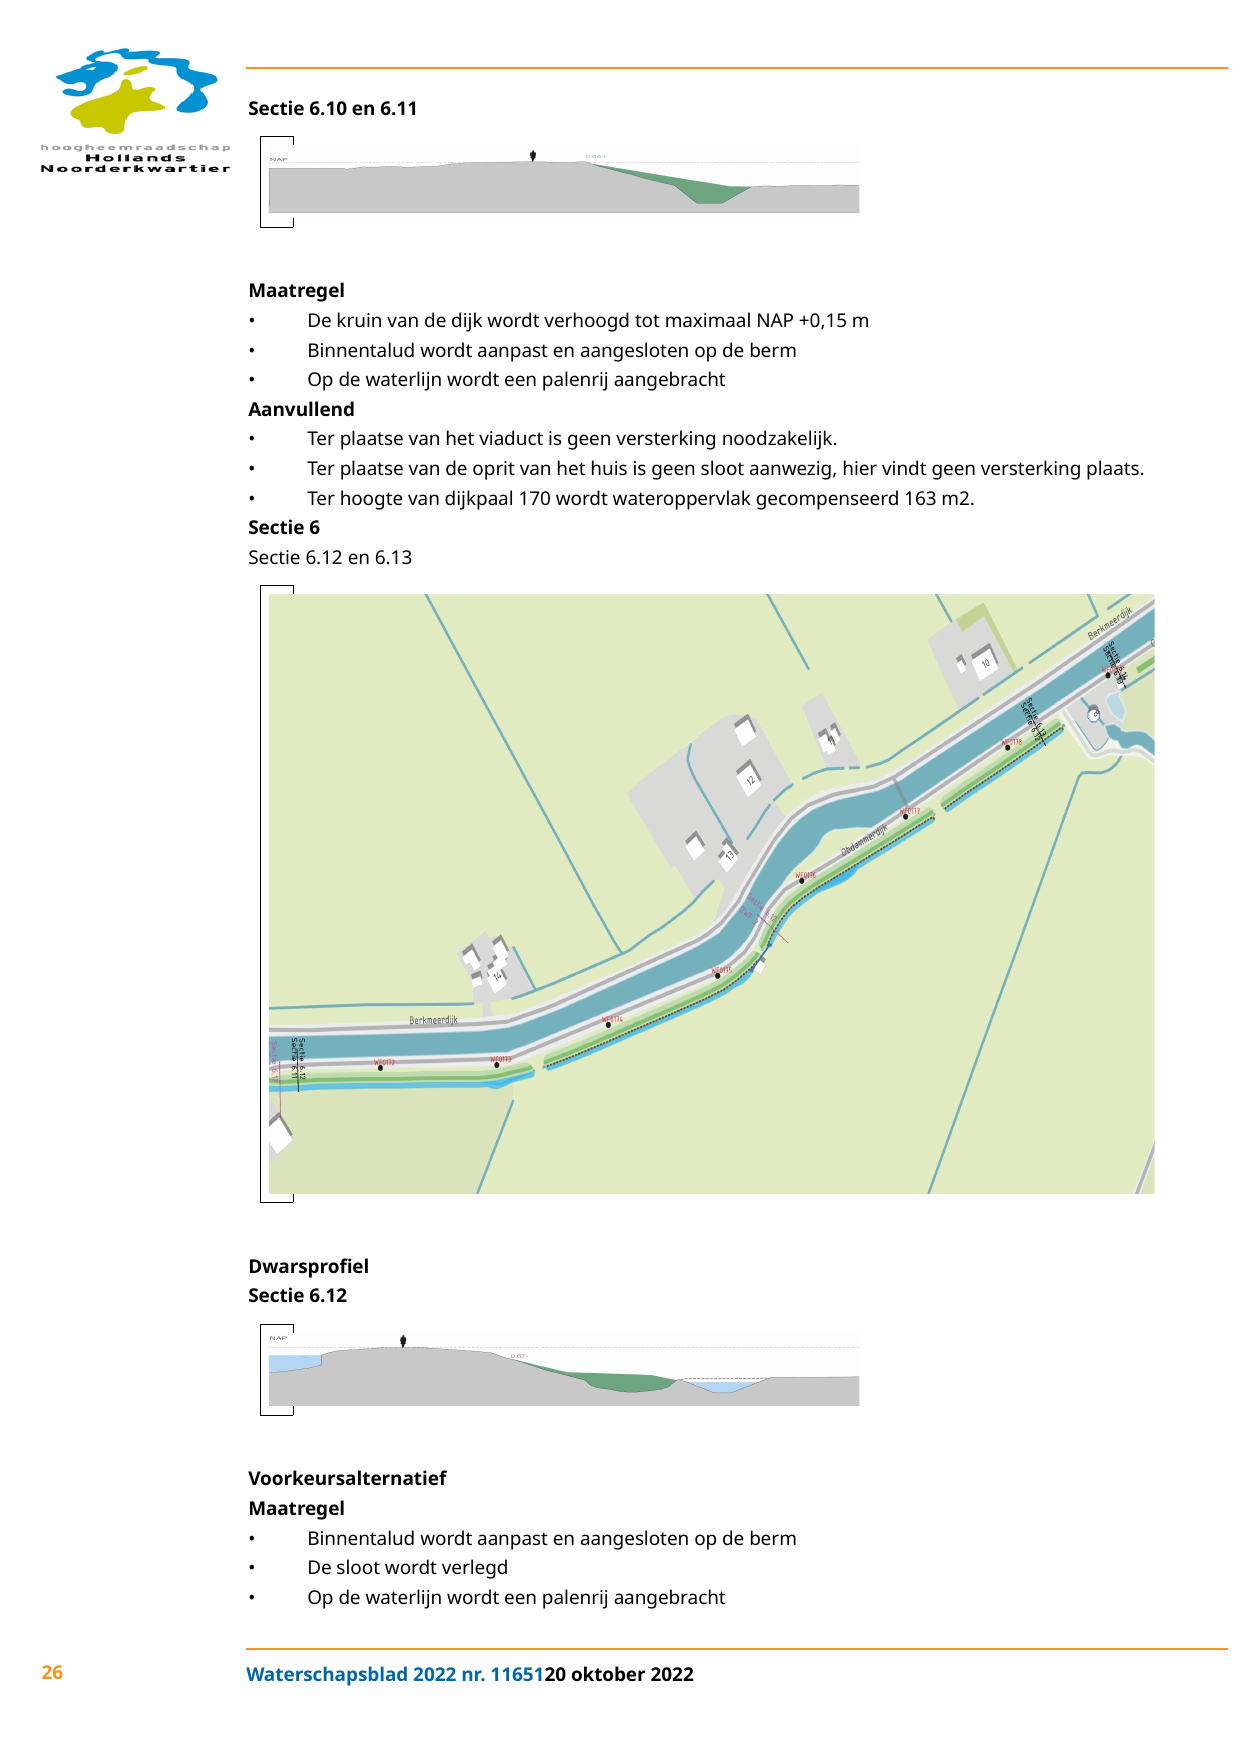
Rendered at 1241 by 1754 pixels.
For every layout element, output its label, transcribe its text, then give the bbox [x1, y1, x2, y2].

text Sectie 6 [248, 514, 1152, 540]
picture [268, 1333, 860, 1406]
list Op de waterlijn wordt een palenrij aangebracht [248, 1584, 1152, 1610]
text Sectie 6.12 [248, 1283, 1152, 1308]
text Voorkeursalternatief [248, 1466, 1152, 1491]
picture [268, 145, 860, 218]
list Ter plaatse van het viaduct is geen versterking noodzakelijk. [248, 426, 1152, 451]
list Ter plaatse van de oprit van het huis is geen sloot aanwezig, hier vindt geen versterking plaats. [248, 455, 1152, 481]
list Ter hoogte van dijkpaal 170 wordt wateroppervlak gecompenseerd 163 m2. [248, 485, 1152, 511]
picture [268, 594, 1155, 1194]
text Sectie 6.12 en 6.13 [248, 544, 1152, 570]
list De kruin van de dijk wordt verhoogd tot maximaal NAP +0,15 m [248, 307, 1152, 333]
text Maatregel [248, 278, 1152, 303]
list Op de waterlijn wordt een palenrij aangebracht [248, 366, 1152, 392]
text Maatregel [248, 1495, 1152, 1521]
list Binnentalud wordt aanpast en aangesloten op de berm [248, 1525, 1152, 1551]
text Sectie 6.10 en 6.11 [248, 95, 1152, 121]
text Aanvullend [248, 396, 1152, 422]
text Dwarsprofiel [248, 1253, 1152, 1279]
list Binnentalud wordt aanpast en aangesloten op de berm [248, 337, 1152, 363]
picture [41, 47, 231, 172]
list De sloot wordt verlegd [248, 1554, 1152, 1580]
